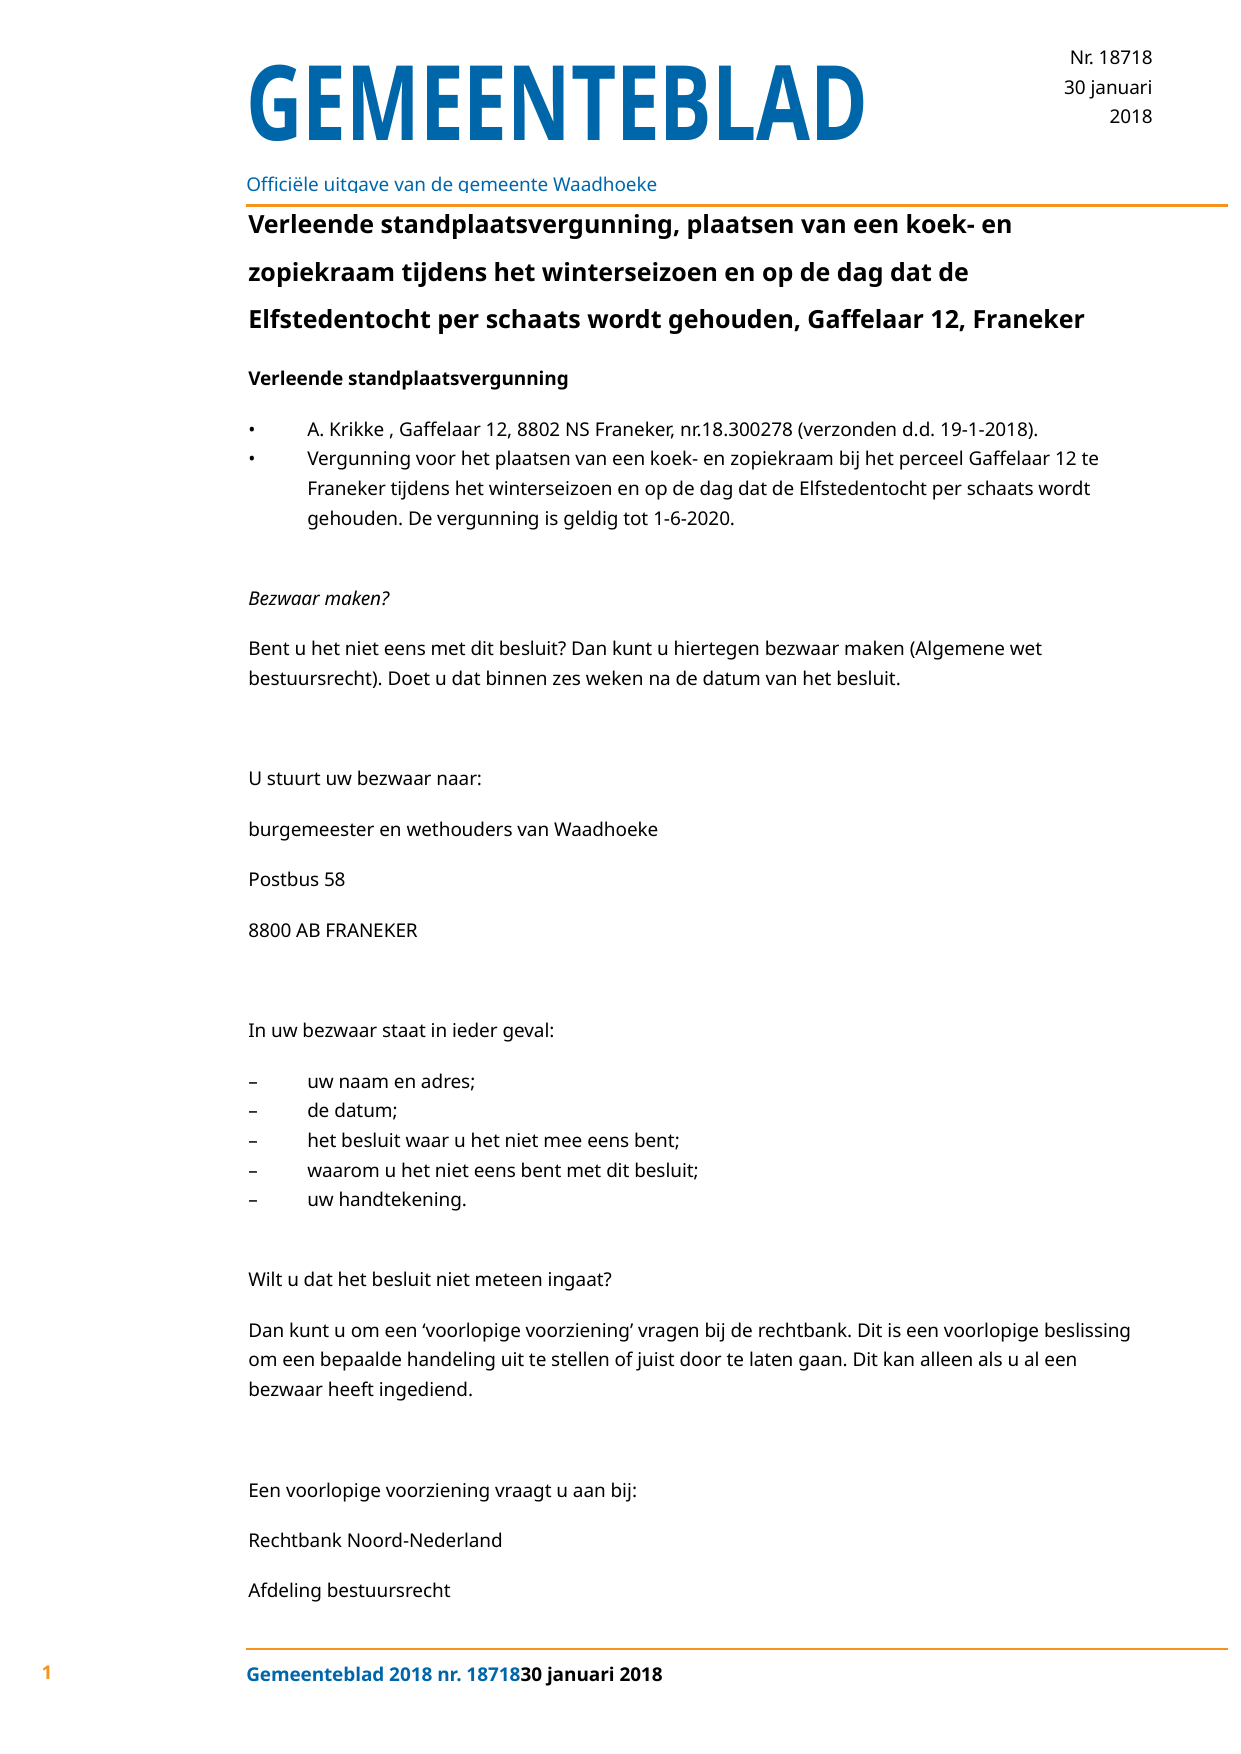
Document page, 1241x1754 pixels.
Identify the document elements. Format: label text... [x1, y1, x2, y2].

text Wilt u dat het besluit niet meteen ingaat? [248, 1266, 1152, 1292]
list uw handtekening. [248, 1186, 1152, 1212]
text Afdeling bestuursrecht [248, 1578, 1152, 1603]
text Verleende standplaatsvergunning, plaatsen van een koek- en zopiekraam tijdens het winterseizoen en op de dag dat de Elfstedentocht per schaats wordt gehouden, Gaffelaar 12, Franeker [248, 207, 1152, 336]
list Vergunning voor het plaatsen van een koek- en zopiekraam bij het perceel Gaffelaar 12 te Franeker tijdens het winterseizoen en op de dag dat de Elfstedentocht per schaats wordt gehouden. De vergunning is geldig tot 1-6-2020. [248, 446, 1152, 530]
text burgemeester en wethouders van Waadhoeke [248, 816, 1152, 842]
text Bent u het niet eens met dit besluit? Dan kunt u hiertegen bezwaar maken (Algemene wet bestuursrecht). Doet u dat binnen zes weken na de datum van het besluit. [248, 635, 1152, 690]
text Een voorlopige voorziening vraagt u aan bij: [248, 1477, 1152, 1502]
text In uw bezwaar staat in ieder geval: [248, 1018, 1152, 1043]
list het besluit waar u het niet mee eens bent; [248, 1127, 1152, 1153]
text Verleende standplaatsvergunning [248, 366, 1152, 391]
text Rechtbank Noord-Nederland [248, 1527, 1152, 1553]
text U stuurt uw bezwaar naar: [248, 766, 1152, 791]
list de datum; [248, 1098, 1152, 1123]
text 8800 AB FRANEKER [248, 917, 1152, 942]
list uw naam en adres; [248, 1068, 1152, 1094]
picture [41, 47, 231, 172]
text Bezwaar maken? [248, 585, 1152, 610]
list waarom u het niet eens bent met dit besluit; [248, 1157, 1152, 1182]
text Postbus 58 [248, 866, 1152, 892]
list A. Krikke , Gaffelaar 12, 8802 NS Franeker, nr.18.300278 (verzonden d.d. 19-1-2018). [248, 416, 1152, 442]
text Dan kunt u om een ‘voorlopige voorziening’ vragen bij de rechtbank. Dit is een voorlopige beslissing om een bepaalde handeling uit te stellen of juist door te laten gaan. Dit kan alleen als u al een bezwaar heeft ingediend. [248, 1317, 1152, 1402]
